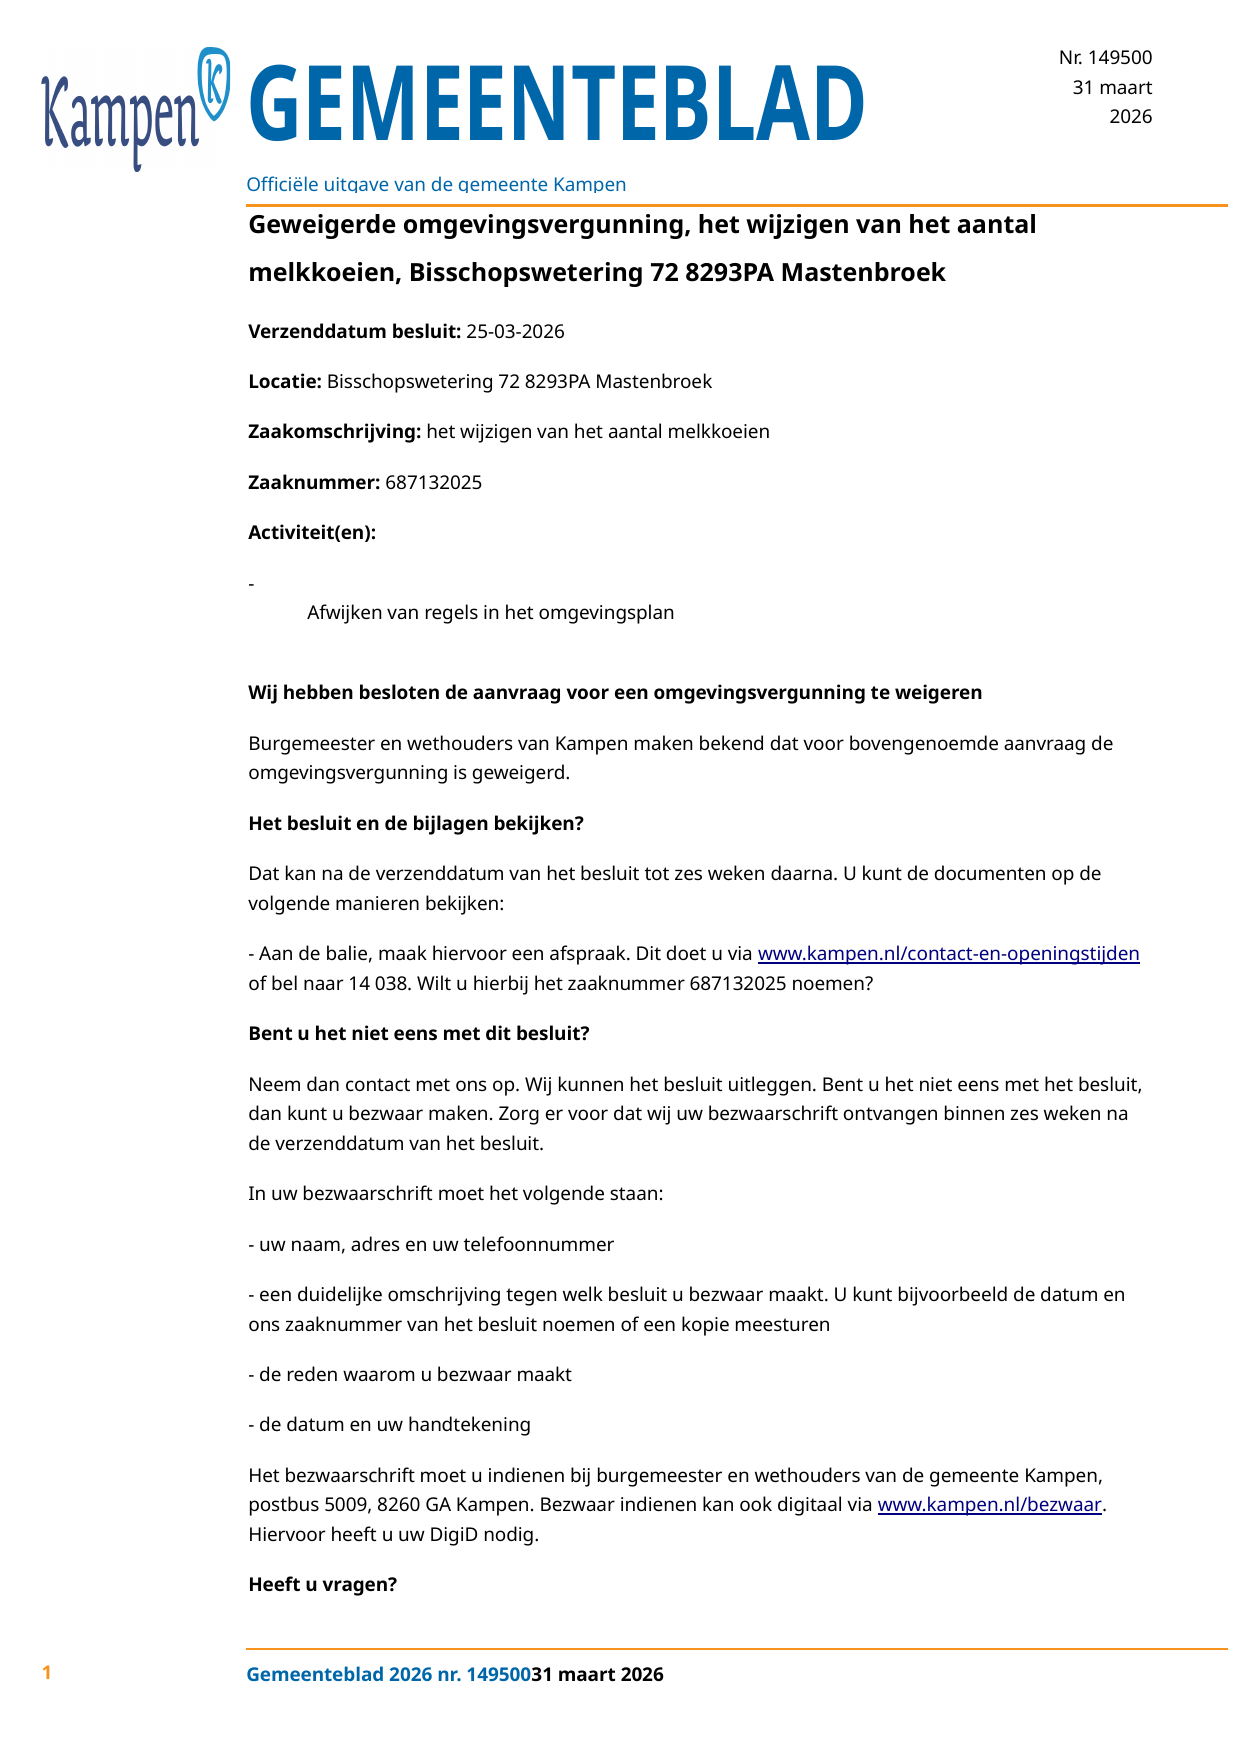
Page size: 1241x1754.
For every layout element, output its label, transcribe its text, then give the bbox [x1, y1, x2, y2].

text - de datum en uw handtekening [248, 1412, 1152, 1437]
text In uw bezwaarschrift moet het volgende staan: [248, 1180, 1152, 1206]
text Zaaknummer: 687132025 [248, 469, 1152, 495]
text Bent u het niet eens met dit besluit? [248, 1020, 1152, 1046]
text - Aan de balie, maak hiervoor een afspraak. Dit doet u via www.kampen.nl/contact-en-openingstijden of bel naar 14 038. Wilt u hierbij het zaaknummer 687132025 noemen? [248, 940, 1152, 996]
text Wij hebben besloten de aanvraag voor een omgevingsvergunning te weigeren [248, 679, 1152, 705]
text Activiteit(en): [248, 519, 1152, 545]
text - uw naam, adres en uw telefoonnummer [248, 1231, 1152, 1257]
text Verzenddatum besluit: 25-03-2026 [248, 318, 1152, 344]
text - een duidelijke omschrijving tegen welk besluit u bezwaar maakt. U kunt bijvoorbeeld de datum en ons zaaknummer van het besluit noemen of een kopie meesturen [248, 1281, 1152, 1337]
text Zaakomschrijving: het wijzigen van het aantal melkkoeien [248, 419, 1152, 444]
text Het bezwaarschrift moet u indienen bij burgemeester en wethouders van de gemeente Kampen, postbus 5009, 8260 GA Kampen. Bezwaar indienen kan ook digitaal via www.kampen.nl/bezwaar. Hiervoor heeft u uw DigiD nodig. [248, 1462, 1152, 1547]
text Neem dan contact met ons op. Wij kunnen het besluit uitleggen. Bent u het niet eens met het besluit, dan kunt u bezwaar maken. Zorg er voor dat wij uw bezwaarschrift ontvangen binnen zes weken na de verzenddatum van het besluit. [248, 1071, 1152, 1156]
picture [41, 47, 231, 172]
text Het besluit en de bijlagen bekijken? [248, 810, 1152, 836]
text Heeft u vragen? [248, 1572, 1152, 1597]
text Burgemeester en wethouders van Kampen maken bekend dat voor bovengenoemde aanvraag de omgevingsvergunning is geweigerd. [248, 730, 1152, 785]
text - de reden waarom u bezwaar maakt [248, 1361, 1152, 1387]
text Geweigerde omgevingsvergunning, het wijzigen van het aantal melkkoeien, Bisschopswetering 72 8293PA Mastenbroek [248, 207, 1152, 288]
text Dat kan na de verzenddatum van het besluit tot zes weken daarna. U kunt de documenten op de volgende manieren bekijken: [248, 860, 1152, 916]
text Locatie: Bisschopswetering 72 8293PA Mastenbroek [248, 368, 1152, 394]
list Afwijken van regels in het omgevingsplan [248, 599, 1152, 625]
